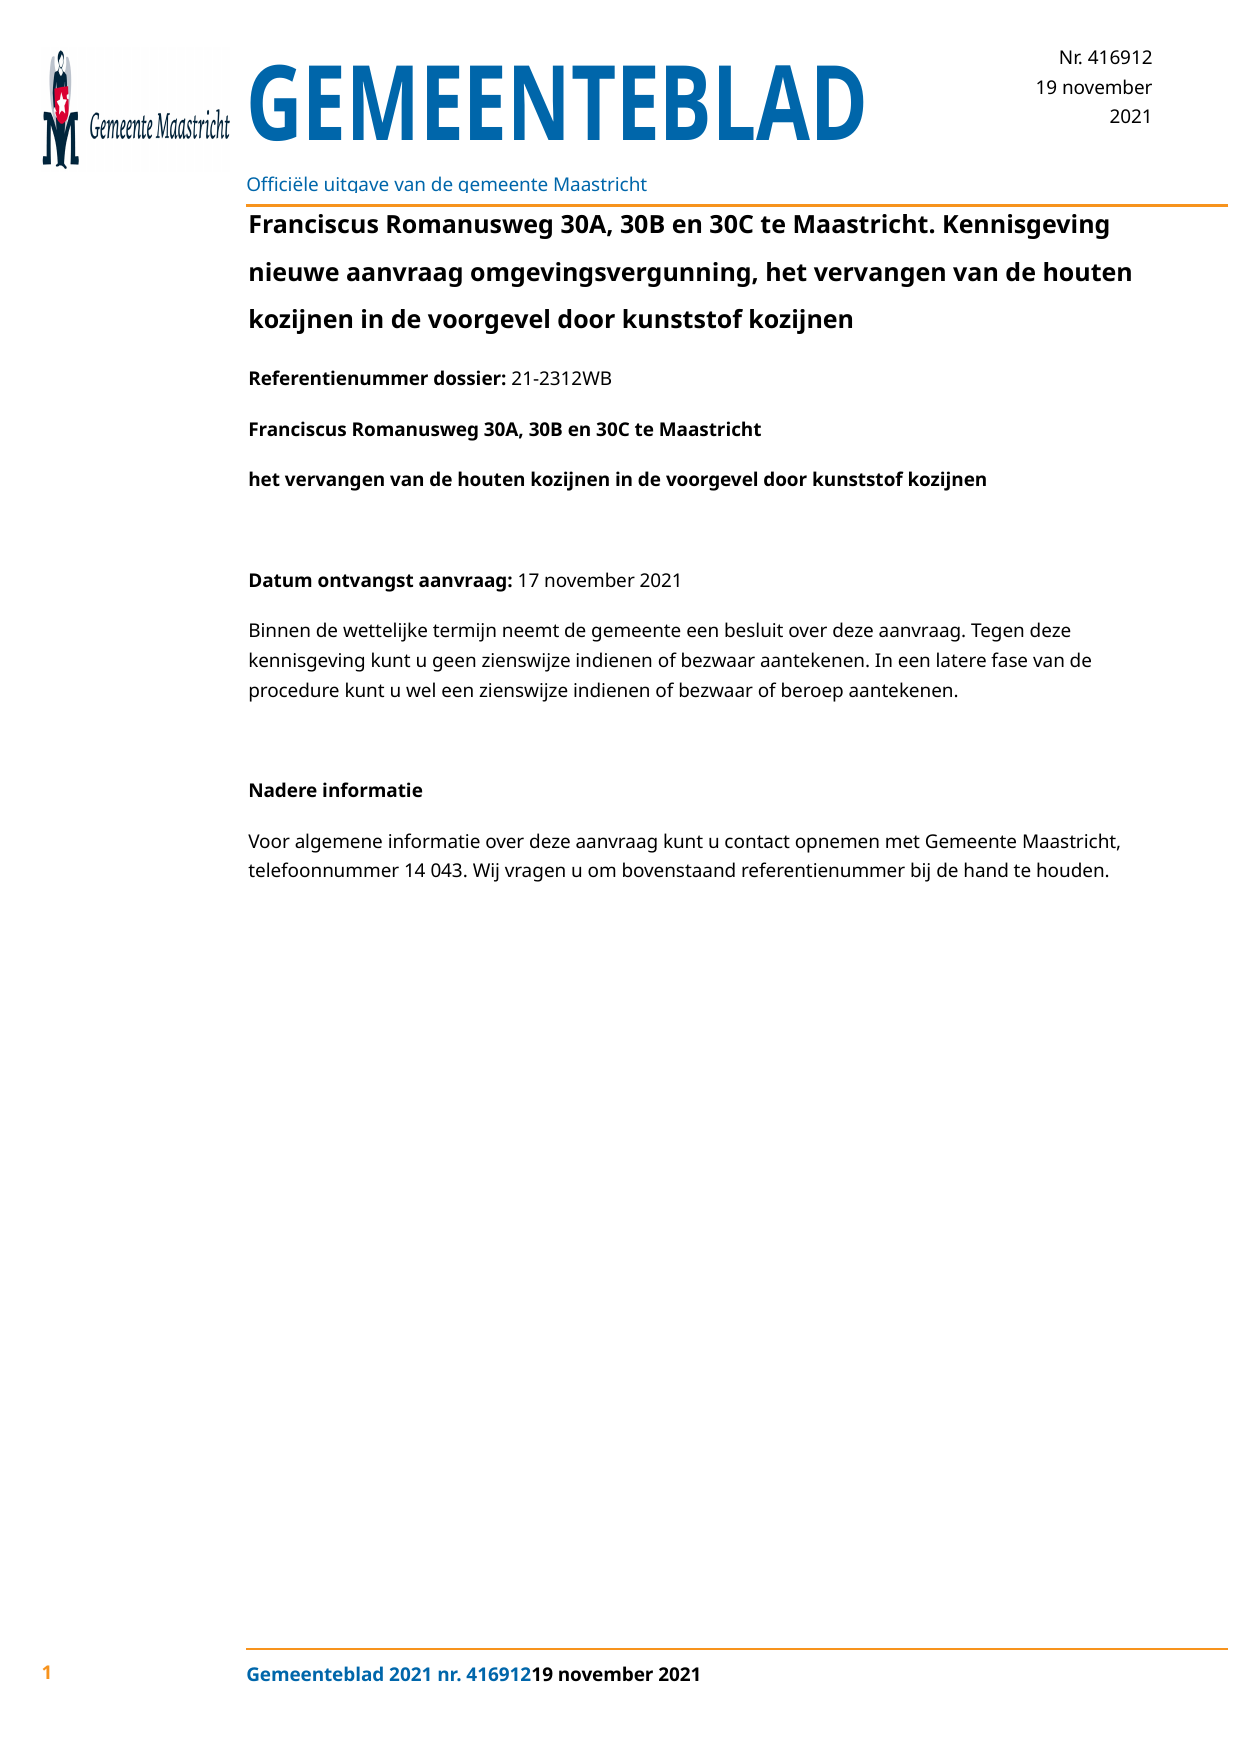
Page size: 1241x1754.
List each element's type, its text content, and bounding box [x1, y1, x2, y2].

text Voor algemene informatie over deze aanvraag kunt u contact opnemen met Gemeente Maastricht, telefoonnummer 14 043. Wij vragen u om bovenstaand referentienummer bij de hand te houden. [248, 828, 1152, 883]
picture [41, 47, 231, 172]
text Binnen de wettelijke termijn neemt de gemeente een besluit over deze aanvraag. Tegen deze kennisgeving kunt u geen zienswijze indienen of bezwaar aantekenen. In een latere fase van de procedure kunt u wel een zienswijze indienen of bezwaar of beroep aantekenen. [248, 618, 1152, 702]
text Franciscus Romanusweg 30A, 30B en 30C te Maastricht. Kennisgeving nieuwe aanvraag omgevingsvergunning, het vervangen van de houten kozijnen in de voorgevel door kunststof kozijnen [248, 207, 1152, 336]
text Referentienummer dossier: 21-2312WB [248, 366, 1152, 391]
text Nadere informatie [248, 778, 1152, 803]
text het vervangen van de houten kozijnen in de voorgevel door kunststof kozijnen [248, 466, 1152, 492]
text Datum ontvangst aanvraag: 17 november 2021 [248, 567, 1152, 593]
text Franciscus Romanusweg 30A, 30B en 30C te Maastricht [248, 416, 1152, 442]
